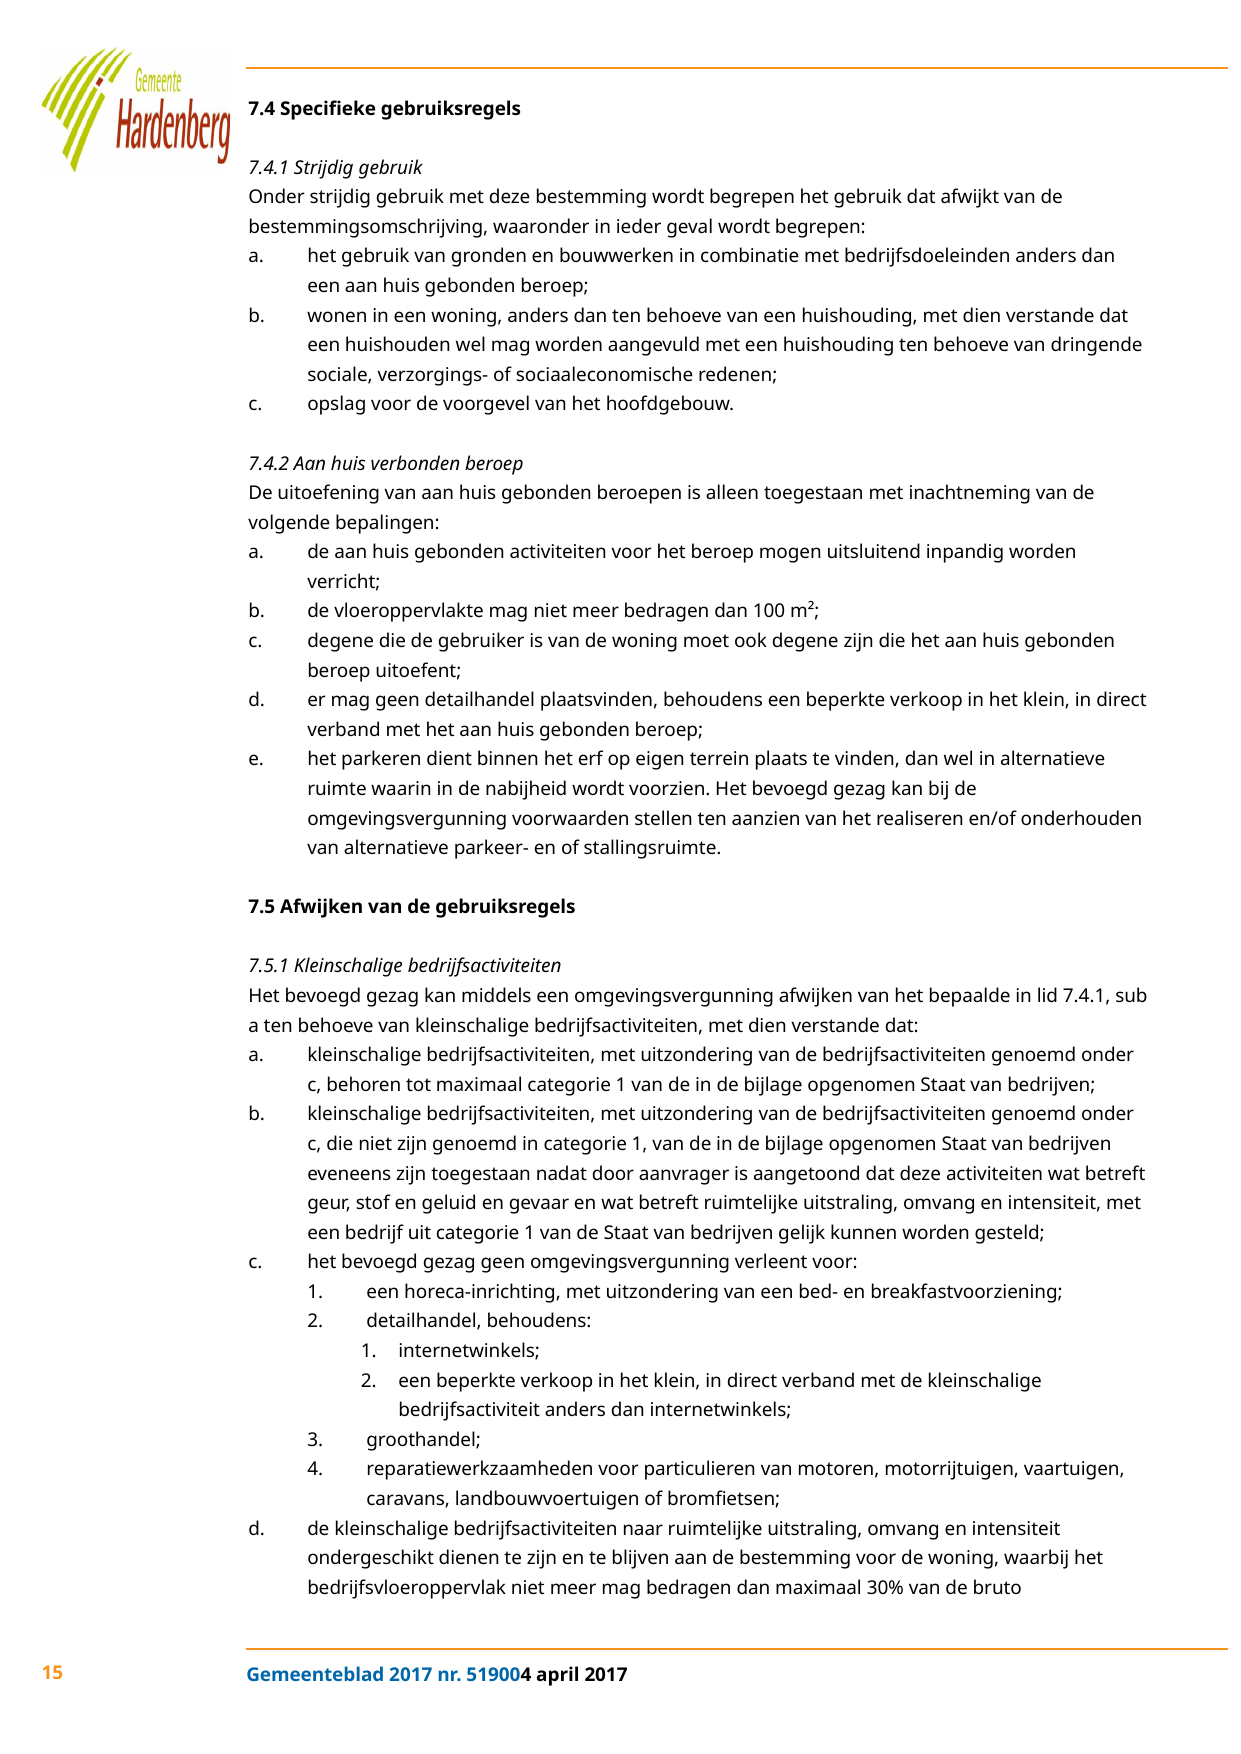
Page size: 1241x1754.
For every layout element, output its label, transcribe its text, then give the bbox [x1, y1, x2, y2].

text 7.5 Afwijken van de gebruiksregels [248, 893, 1152, 919]
text Onder strijdig gebruik met deze bestemming wordt begrepen het gebruik dat afwijkt van de bestemmingsomschrijving, waaronder in ieder geval wordt begrepen: [248, 183, 1152, 239]
text 7.5.1 Kleinschalige bedrijfsactiviteiten [248, 953, 1152, 978]
list degene die de gebruiker is van de woning moet ook degene zijn die het aan huis gebonden beroep uitoefent; [248, 627, 1152, 683]
list wonen in een woning, anders dan ten behoeve van een huishouding, met dien verstande dat een huishouden wel mag worden aangevuld met een huishouding ten behoeve van dringende sociale, verzorgings- of sociaaleconomische redenen; [248, 302, 1152, 387]
text De uitoefening van aan huis gebonden beroepen is alleen toegestaan met inachtneming van de volgende bepalingen: [248, 479, 1152, 535]
list opslag voor de voorgevel van het hoofdgebouw. [248, 391, 1152, 416]
list het gebruik van gronden en bouwwerken in combinatie met bedrijfsdoeleinden anders dan een aan huis gebonden beroep; [248, 243, 1152, 298]
list de kleinschalige bedrijfsactiviteiten naar ruimtelijke uitstraling, omvang en intensiteit ondergeschikt dienen te zijn en te blijven aan de bestemming voor de woning, waarbij het bedrijfsvloeroppervlak niet meer mag bedragen dan maximaal 30% van de bruto [248, 1515, 1152, 1600]
list detailhandel, behoudens: [307, 1308, 1152, 1333]
list kleinschalige bedrijfsactiviteiten, met uitzondering van de bedrijfsactiviteiten genoemd onder c, behoren tot maximaal categorie 1 van de in de bijlage opgenomen Staat van bedrijven; [248, 1041, 1152, 1097]
text 7.4.1 Strijdig gebruik [248, 154, 1152, 180]
list de aan huis gebonden activiteiten voor het beroep mogen uitsluitend inpandig worden verricht; [248, 538, 1152, 594]
text Het bevoegd gezag kan middels een omgevingsvergunning afwijken van het bepaalde in lid 7.4.1, sub a ten behoeve van kleinschalige bedrijfsactiviteiten, met dien verstande dat: [248, 982, 1152, 1038]
list het bevoegd gezag geen omgevingsvergunning verleent voor: [248, 1248, 1152, 1274]
list een beperkte verkoop in het klein, in direct verband met de kleinschalige bedrijfsactiviteit anders dan internetwinkels; [361, 1367, 1152, 1422]
list de vloeroppervlakte mag niet meer bedragen dan 100 m²; [248, 598, 1152, 623]
list internetwinkels; [361, 1337, 1152, 1363]
list het parkeren dient binnen het erf op eigen terrein plaats te vinden, dan wel in alternatieve ruimte waarin in de nabijheid wordt voorzien. Het bevoegd gezag kan bij de omgevingsvergunning voorwaarden stellen ten aanzien van het realiseren en/of onderhouden van alternatieve parkeer- en of stallingsruimte. [248, 746, 1152, 860]
list er mag geen detailhandel plaatsvinden, behoudens een beperkte verkoop in het klein, in direct verband met het aan huis gebonden beroep; [248, 686, 1152, 742]
list een horeca-inrichting, met uitzondering van een bed- en breakfastvoorziening; [307, 1278, 1152, 1304]
list reparatiewerkzaamheden voor particulieren van motoren, motorrijtuigen, vaartuigen, caravans, landbouwvoertuigen of bromfietsen; [307, 1456, 1152, 1511]
picture [41, 47, 231, 172]
text 7.4.2 Aan huis verbonden beroep [248, 450, 1152, 476]
list kleinschalige bedrijfsactiviteiten, met uitzondering van de bedrijfsactiviteiten genoemd onder c, die niet zijn genoemd in categorie 1, van de in de bijlage opgenomen Staat van bedrijven eveneens zijn toegestaan nadat door aanvrager is aangetoond dat deze activiteiten wat betreft geur, stof en geluid en gevaar en wat betreft ruimtelijke uitstraling, omvang en intensiteit, met een bedrijf uit categorie 1 van de Staat van bedrijven gelijk kunnen worden gesteld; [248, 1101, 1152, 1245]
text 7.4 Specifieke gebruiksregels [248, 95, 1152, 121]
list groothandel; [307, 1426, 1152, 1452]
